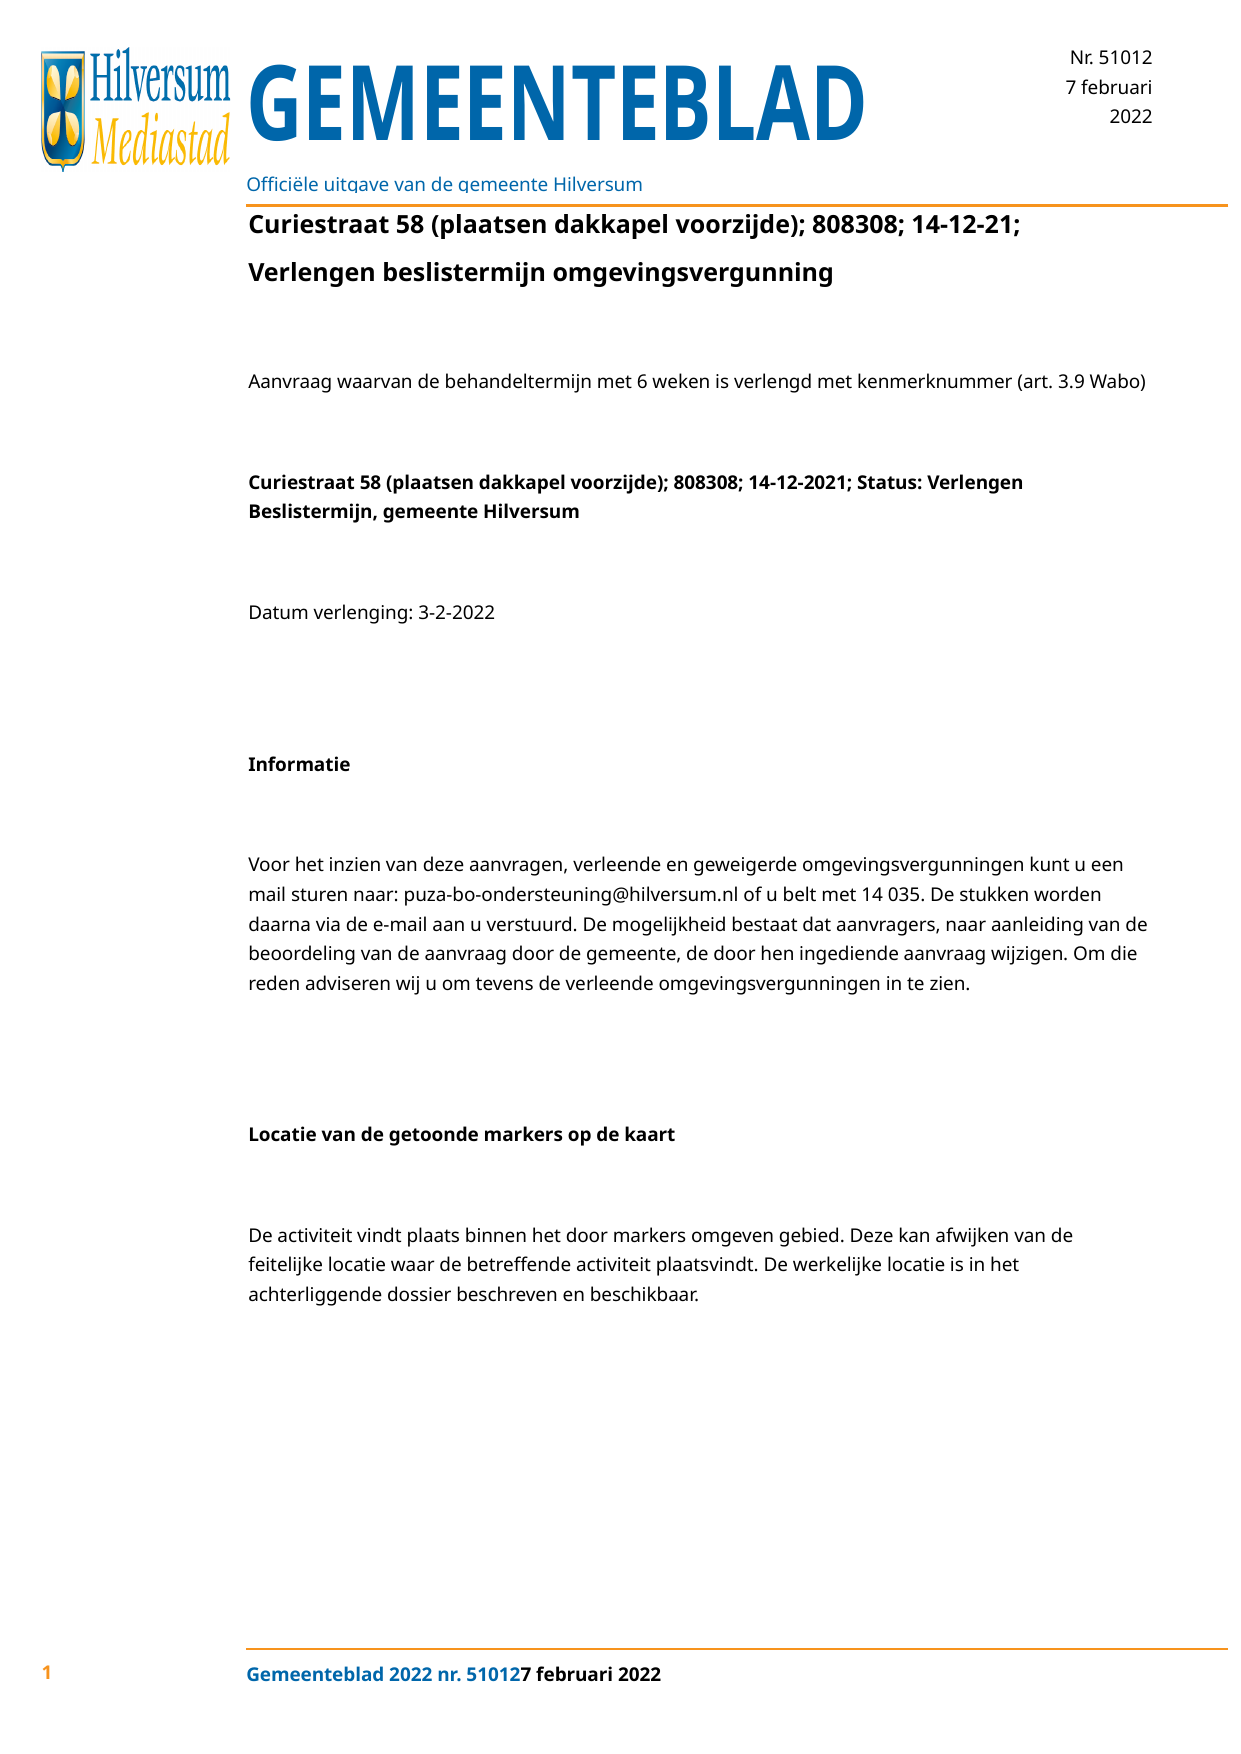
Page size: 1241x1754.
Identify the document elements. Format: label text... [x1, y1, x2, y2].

text Datum verlenging: 3-2-2022 [248, 599, 1152, 625]
text Curiestraat 58 (plaatsen dakkapel voorzijde); 808308; 14-12-2021; Status: Verlengen Beslistermijn, gemeente Hilversum [248, 469, 1152, 524]
text Informatie [248, 751, 1152, 777]
text Locatie van de getoonde markers op de kaart [248, 1121, 1152, 1147]
text Voor het inzien van deze aanvragen, verleende en geweigerde omgevingsvergunningen kunt u een mail sturen naar: puza-bo-ondersteuning@hilversum.nl of u belt met 14 035. De stukken worden daarna via de e-mail aan u verstuurd. De mogelijkheid bestaat dat aanvragers, naar aanleiding van de beoordeling van de aanvraag door de gemeente, de door hen ingediende aanvraag wijzigen. Om die reden adviseren wij u om tevens de verleende omgevingsvergunningen in te zien. [248, 852, 1152, 996]
text Aanvraag waarvan de behandeltermijn met 6 weken is verlengd met kenmerknummer (art. 3.9 Wabo) [248, 368, 1152, 394]
text Curiestraat 58 (plaatsen dakkapel voorzijde); 808308; 14-12-21; Verlengen beslistermijn omgevingsvergunning [248, 207, 1152, 288]
picture [41, 47, 231, 172]
text De activiteit vindt plaats binnen het door markers omgeven gebied. Deze kan afwijken van de feitelijke locatie waar de betreffende activiteit plaatsvindt. De werkelijke locatie is in het achterliggende dossier beschreven en beschikbaar. [248, 1222, 1152, 1307]
